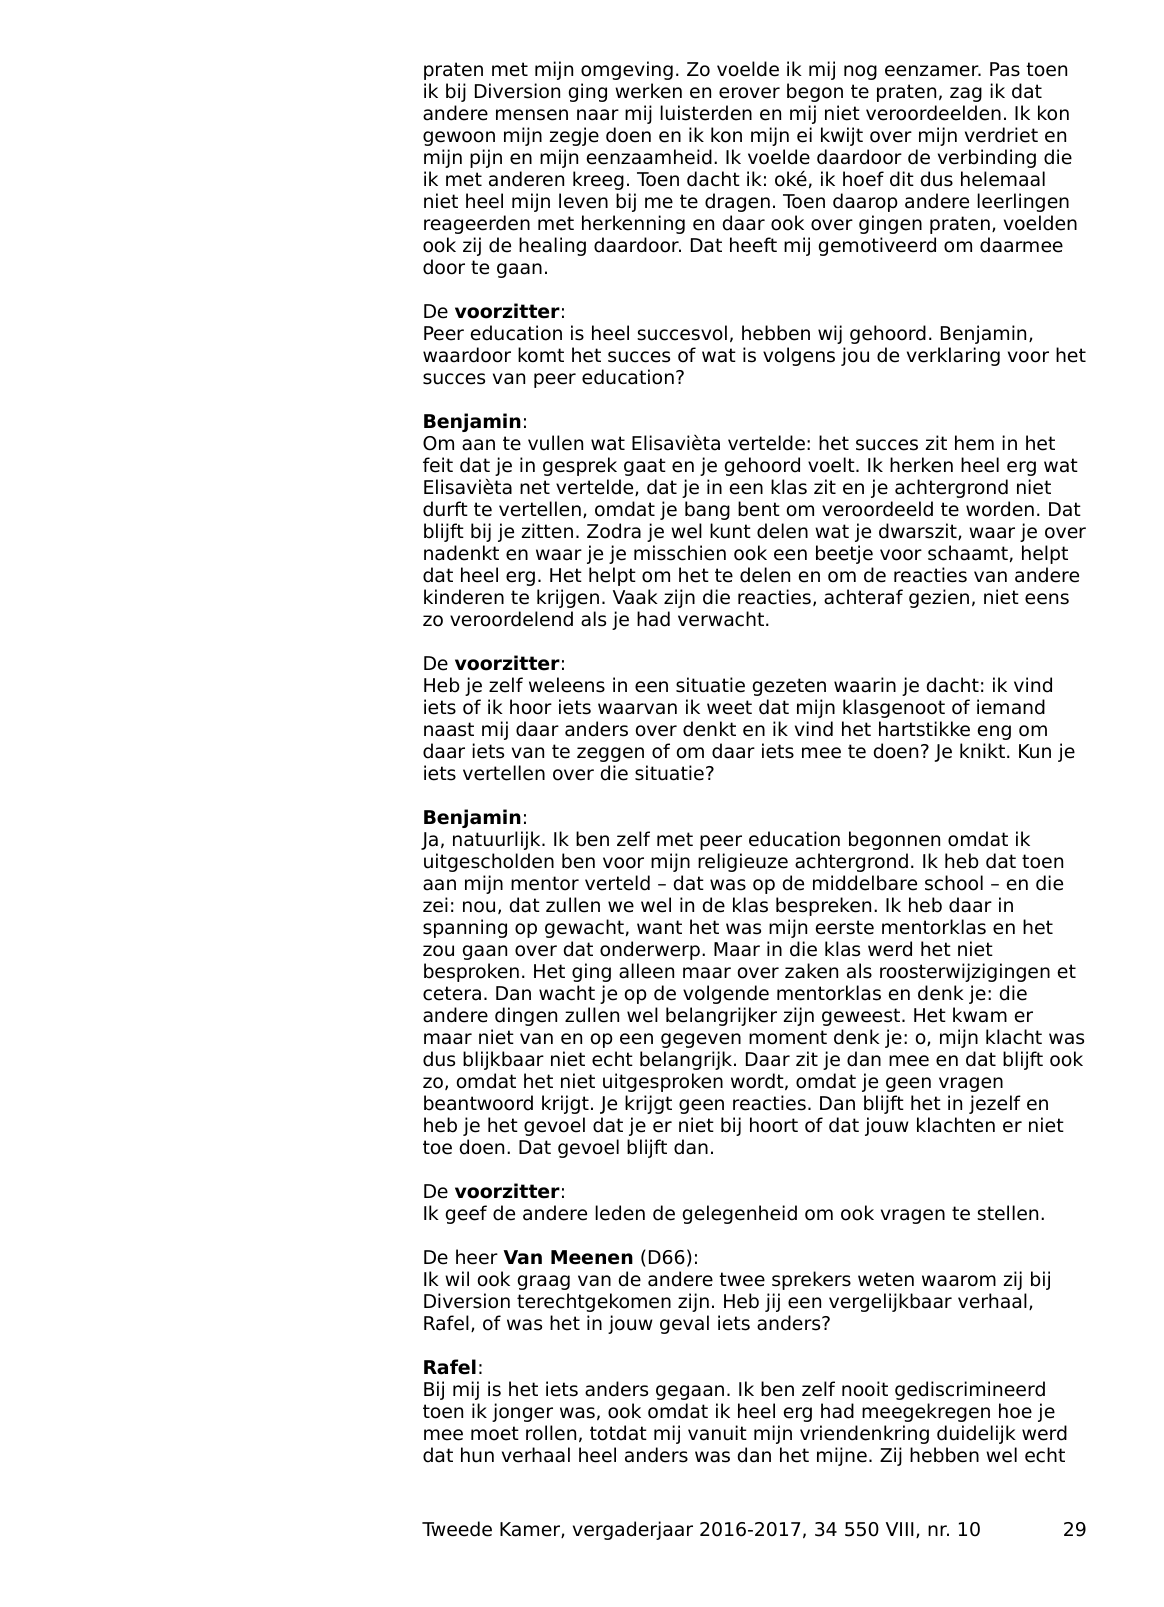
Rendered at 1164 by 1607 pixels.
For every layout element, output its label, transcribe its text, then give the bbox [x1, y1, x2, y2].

text De voorzitter: [422, 1181, 1087, 1203]
text Benjamin: [422, 807, 1087, 829]
text Bij mij is het iets anders gegaan. Ik ben zelf nooit gediscrimineerd toen ik jonger was, ook omdat ik heel erg had meegekregen hoe je mee moet rollen, totdat mij vanuit mijn vriendenkring duidelijk werd dat hun verhaal heel anders was dan het mijne. Zij hebben wel echt [422, 1379, 1087, 1467]
text Rafel: [422, 1357, 1087, 1379]
text Heb je zelf weleens in een situatie gezeten waarin je dacht: ik vind iets of ik hoor iets waarvan ik weet dat mijn klasgenoot of iemand naast mij daar anders over denkt en ik vind het hartstikke eng om daar iets van te zeggen of om daar iets mee te doen? Je knikt. Kun je iets vertellen over die situatie? [422, 675, 1087, 785]
text De voorzitter: [422, 301, 1087, 323]
text Ik geef de andere leden de gelegenheid om ook vragen te stellen. [422, 1203, 1087, 1225]
text Benjamin: [422, 411, 1087, 433]
text De voorzitter: [422, 653, 1087, 675]
text De heer Van Meenen (D66): [422, 1247, 1087, 1269]
text Peer education is heel succesvol, hebben wij gehoord. Benjamin, waardoor komt het succes of wat is volgens jou de verklaring voor het succes van peer education? [422, 323, 1087, 389]
text praten met mijn omgeving. Zo voelde ik mij nog eenzamer. Pas toen ik bij Diversion ging werken en erover begon te praten, zag ik dat andere mensen naar mij luisterden en mij niet veroordeelden. Ik kon gewoon mijn zegje doen en ik kon mijn ei kwijt over mijn verdriet en mijn pijn en mijn eenzaamheid. Ik voelde daardoor de verbinding die ik met anderen kreeg. Toen dacht ik: oké, ik hoef dit dus helemaal niet heel mijn leven bij me te dragen. Toen daarop andere leerlingen reageerden met herkenning en daar ook over gingen praten, voelden ook zij de healing daardoor. Dat heeft mij gemotiveerd om daarmee door te gaan. [422, 59, 1087, 279]
text Ik wil ook graag van de andere twee sprekers weten waarom zij bij Diversion terechtgekomen zijn. Heb jij een vergelijkbaar verhaal, Rafel, of was het in jouw geval iets anders? [422, 1269, 1087, 1335]
text Om aan te vullen wat Elisavièta vertelde: het succes zit hem in het feit dat je in gesprek gaat en je gehoord voelt. Ik herken heel erg wat Elisavièta net vertelde, dat je in een klas zit en je achtergrond niet durft te vertellen, omdat je bang bent om veroordeeld te worden. Dat blijft bij je zitten. Zodra je wel kunt delen wat je dwarszit, waar je over nadenkt en waar je je misschien ook een beetje voor schaamt, helpt dat heel erg. Het helpt om het te delen en om de reacties van andere kinderen te krijgen. Vaak zijn die reacties, achteraf gezien, niet eens zo veroordelend als je had verwacht. [422, 433, 1087, 631]
text Ja, natuurlijk. Ik ben zelf met peer education begonnen omdat ik uitgescholden ben voor mijn religieuze achtergrond. Ik heb dat toen aan mijn mentor verteld – dat was op de middelbare school – en die zei: nou, dat zullen we wel in de klas bespreken. Ik heb daar in spanning op gewacht, want het was mijn eerste mentorklas en het zou gaan over dat onderwerp. Maar in die klas werd het niet besproken. Het ging alleen maar over zaken als roosterwijzigingen et cetera. Dan wacht je op de volgende mentorklas en denk je: die andere dingen zullen wel belangrijker zijn geweest. Het kwam er maar niet van en op een gegeven moment denk je: o, mijn klacht was dus blijkbaar niet echt belangrijk. Daar zit je dan mee en dat blijft ook zo, omdat het niet uitgesproken wordt, omdat je geen vragen beantwoord krijgt. Je krijgt geen reacties. Dan blijft het in jezelf en heb je het gevoel dat je er niet bij hoort of dat jouw klachten er niet toe doen. Dat gevoel blijft dan. [422, 829, 1087, 1159]
